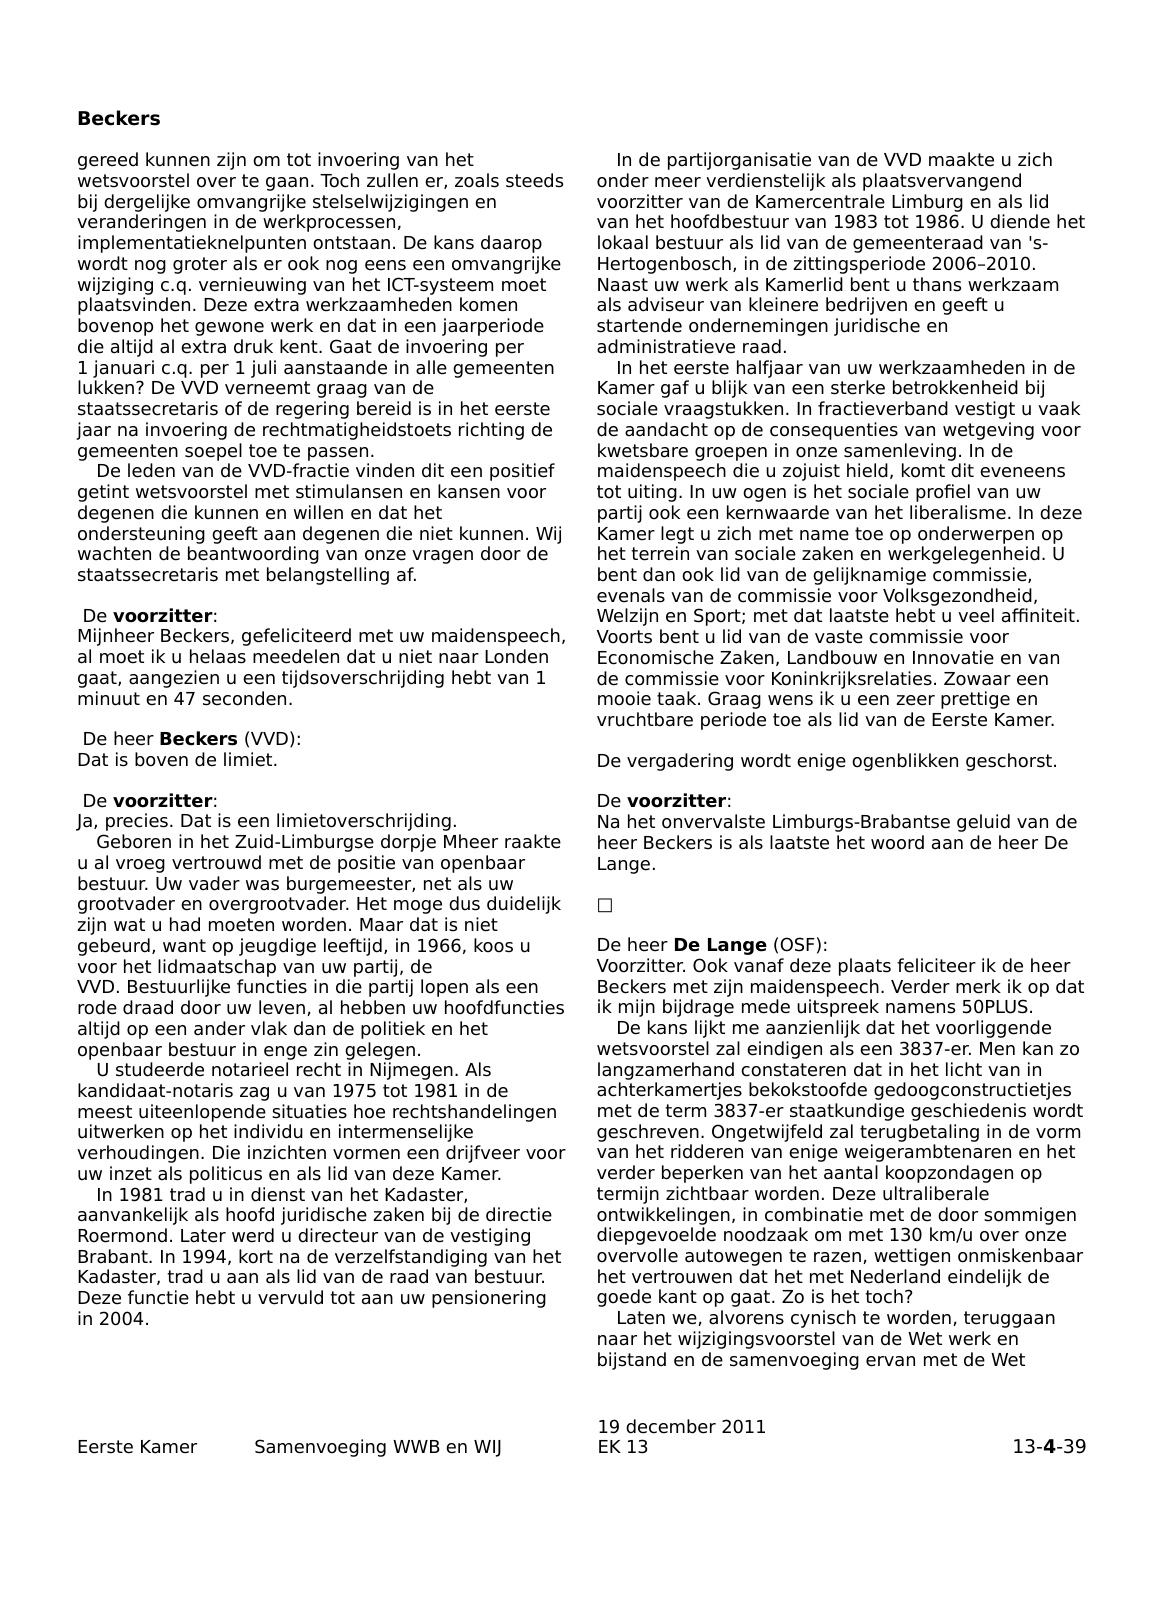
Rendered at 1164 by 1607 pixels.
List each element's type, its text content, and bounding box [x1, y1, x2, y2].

text In 1981 trad u in dienst van het Kadaster, aanvankelijk als hoofd juridische zaken bij de directie Roermond. Later werd u directeur van de vestiging Brabant. In 1994, kort na de verzelfstandiging van het Kadaster, trad u aan als lid van de raad van bestuur. Deze functie hebt u vervuld tot aan uw pensionering in 2004. [77, 1184, 567, 1329]
text De heer De Lange (OSF): [596, 935, 1087, 956]
text De voorzitter: [596, 791, 1087, 812]
text De heer Beckers (VVD): [77, 729, 567, 750]
text De vergadering wordt enige ogenblikken geschorst. [596, 751, 1087, 771]
text Mijnheer Beckers, gefeliciteerd met uw maidenspeech, al moet ik u helaas meedelen dat u niet naar Londen gaat, aangezien u een tijdsoverschrijding hebt van 1 minuut en 47 seconden. [77, 626, 567, 709]
text In de partijorganisatie van de VVD maakte u zich onder meer verdienstelijk als plaatsvervangend voorzitter van de Kamercentrale Limburg en als lid van het hoofdbestuur van 1983 tot 1986. U diende het lokaal bestuur als lid van de gemeenteraad van 's-Hertogenbosch, in de zittingsperiode 2006–2010. Naast uw werk als Kamerlid bent u thans werkzaam als adviseur van kleinere bedrijven en geeft u startende ondernemingen juridische en administratieve raad. [596, 150, 1087, 357]
text Ja, precies. Dat is een limietoverschrijding. [77, 811, 567, 832]
text Voorzitter. Ook vanaf deze plaats feliciteer ik de heer Beckers met zijn maidenspeech. Verder merk ik op dat ik mijn bijdrage mede uitspreek namens 50PLUS. [596, 956, 1087, 1018]
text Na het onvervalste Limburgs-Brabantse geluid van de heer Beckers is als laatste het woord aan de heer De Lange. [596, 812, 1087, 874]
text De kans lijkt me aanzienlijk dat het voorliggende wetsvoorstel zal eindigen als een 3837-er. Men kan zo langzamerhand constateren dat in het licht van in achterkamertjes bekokstoofde gedoogconstructietjes met de term 3837-er staatkundige geschiedenis wordt geschreven. Ongetwijfeld zal terugbetaling in de vorm van het ridderen van enige weigerambtenaren en het verder beperken van het aantal koopzondagen op termijn zichtbaar worden. Deze ultraliberale ontwikkelingen, in combinatie met de door sommigen diepgevoelde noodzaak om met 130 km/u over onze overvolle autowegen te razen, wettigen onmiskenbaar het vertrouwen dat het met Nederland eindelijk de goede kant op gaat. Zo is het toch? [596, 1018, 1087, 1308]
text In het eerste halfjaar van uw werkzaamheden in de Kamer gaf u blijk van een sterke betrokkenheid bij sociale vraagstukken. In fractieverband vestigt u vaak de aandacht op de consequenties van wetgeving voor kwetsbare groepen in onze samenleving. In de maidenspeech die u zojuist hield, komt dit eveneens tot uiting. In uw ogen is het sociale profiel van uw partij ook een kernwaarde van het liberalisme. In deze Kamer legt u zich met name toe op onderwerpen op het terrein van sociale zaken en werkgelegenheid. U bent dan ook lid van de gelijknamige commissie, evenals van de commissie voor Volksgezondheid, Welzijn en Sport; met dat laatste hebt u veel affiniteit. Voorts bent u lid van de vaste commissie voor Economische Zaken, Landbouw en Innovatie en van de commissie voor Koninkrijksrelaties. Zowaar een mooie taak. Graag wens ik u een zeer prettige en vruchtbare periode toe als lid van de Eerste Kamer. [596, 357, 1087, 731]
text gereed kunnen zijn om tot invoering van het wetsvoorstel over te gaan. Toch zullen er, zoals steeds bij dergelijke omvangrijke stelselwijzigingen en veranderingen in de werkprocessen, implementatieknelpunten ontstaan. De kans daarop wordt nog groter als er ook nog eens een omvangrijke wijziging c.q. vernieuwing van het ICT-systeem moet plaatsvinden. Deze extra werkzaamheden komen bovenop het gewone werk en dat in een jaarperiode die altijd al extra druk kent. Gaat de invoering per 1 januari c.q. per 1 juli aanstaande in alle gemeenten lukken? De VVD verneemt graag van de staatssecretaris of de regering bereid is in het eerste jaar na invoering de rechtmatigheidstoets richting de gemeenten soepel toe te passen. [77, 150, 567, 461]
text De voorzitter: [77, 606, 567, 626]
text De voorzitter: [77, 791, 567, 811]
text Geboren in het Zuid-Limburgse dorpje Mheer raakte u al vroeg vertrouwd met de positie van openbaar bestuur. Uw vader was burgemeester, net als uw grootvader en overgrootvader. Het moge dus duidelijk zijn wat u had moeten worden. Maar dat is niet gebeurd, want op jeugdige leeftijd, in 1966, koos u voor het lidmaatschap van uw partij, de VVD. Bestuurlijke functies in die partij lopen als een rode draad door uw leven, al hebben uw hoofdfuncties altijd op een ander vlak dan de politiek en het openbaar bestuur in enge zin gelegen. [77, 832, 567, 1060]
text Dat is boven de limiet. [77, 750, 567, 771]
text U studeerde notarieel recht in Nijmegen. Als kandidaat-notaris zag u van 1975 tot 1981 in de meest uiteenlopende situaties hoe rechtshandelingen uitwerken op het individu en intermenselijke verhoudingen. Die inzichten vormen een drijfveer voor uw inzet als politicus en als lid van deze Kamer. [77, 1060, 567, 1184]
text □ [596, 894, 1087, 915]
text De leden van de VVD-fractie vinden dit een positief getint wetsvoorstel met stimulansen en kansen voor degenen die kunnen en willen en dat het ondersteuning geeft aan degenen die niet kunnen. Wij wachten de beantwoording van onze vragen door de staatssecretaris met belangstelling af. [77, 461, 567, 586]
text Laten we, alvorens cynisch te worden, teruggaan naar het wijzigingsvoorstel van de Wet werk en bijstand en de samenvoeging ervan met de Wet [596, 1308, 1087, 1370]
